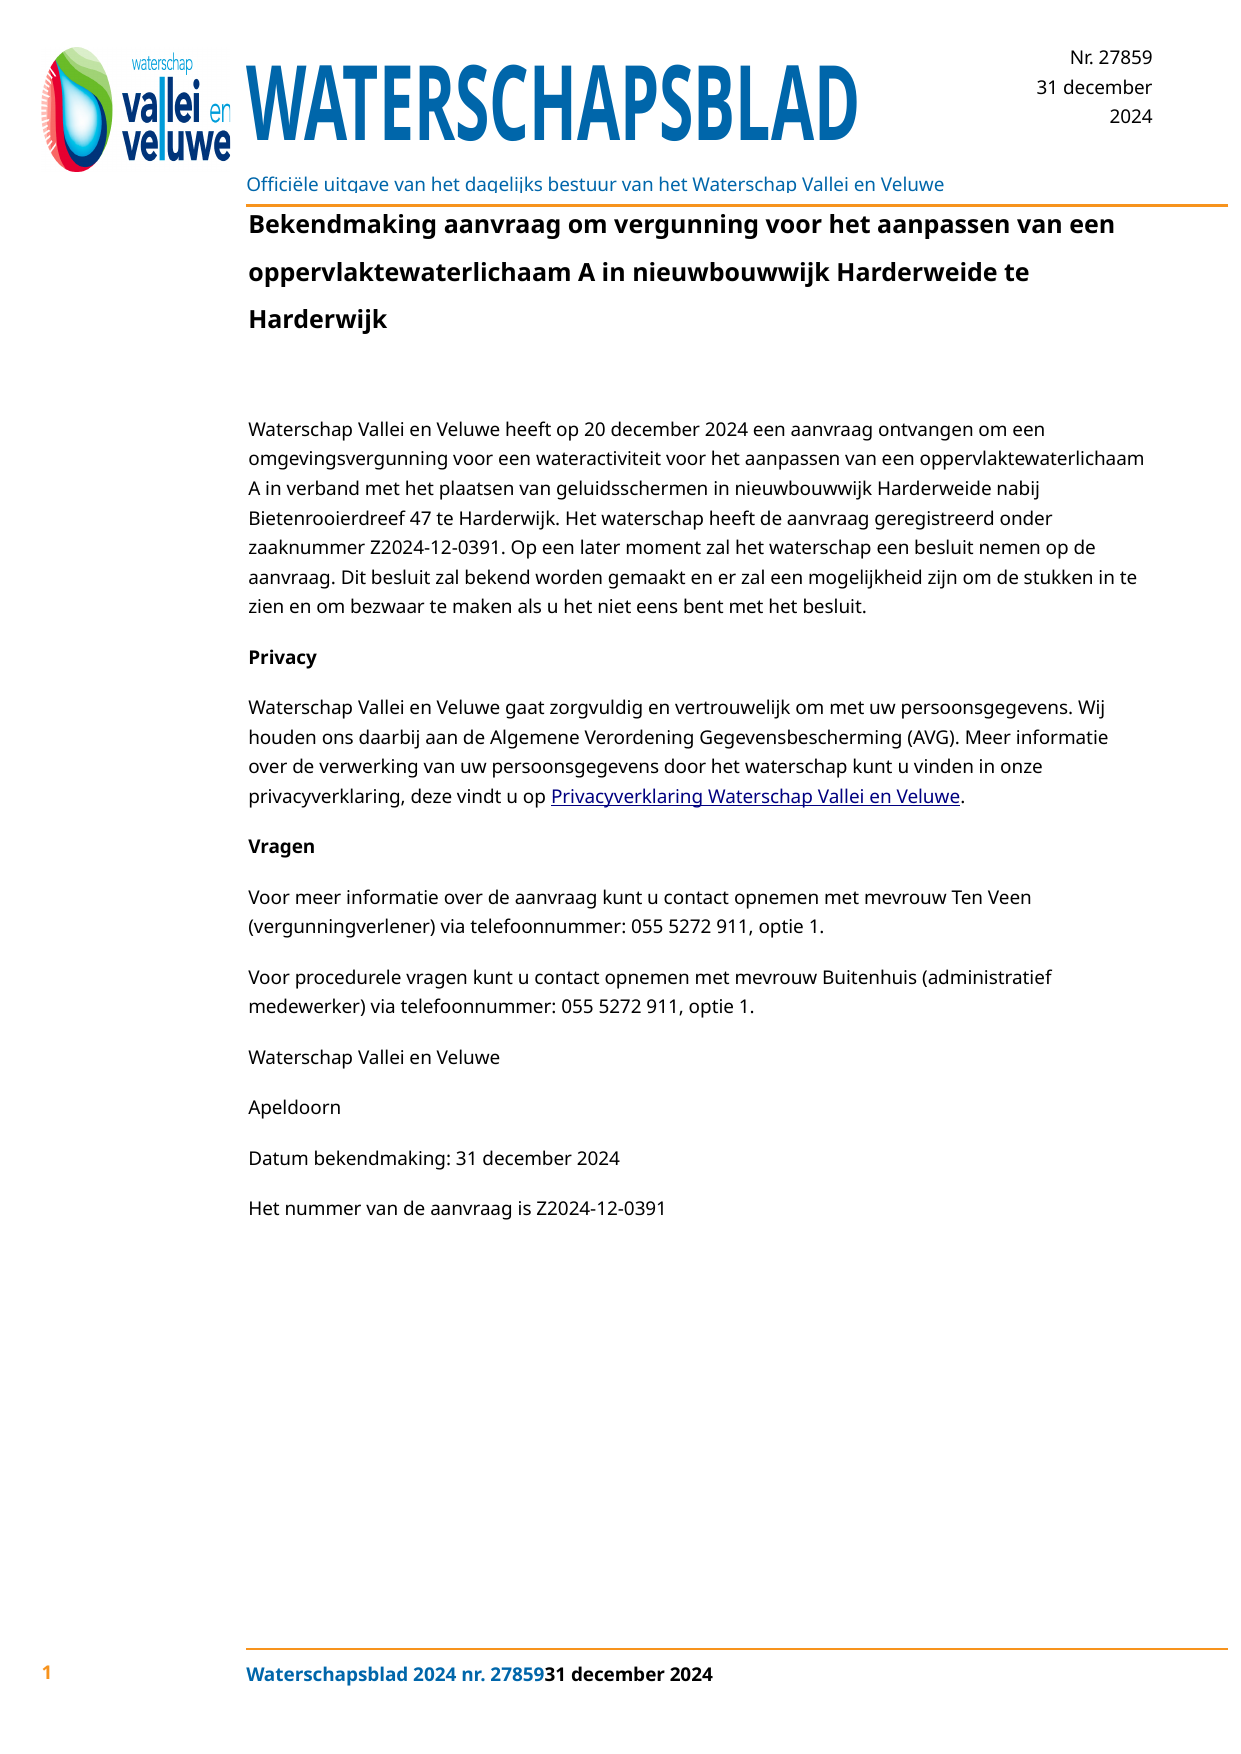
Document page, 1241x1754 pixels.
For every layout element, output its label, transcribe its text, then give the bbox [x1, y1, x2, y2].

text Voor meer informatie over de aanvraag kunt u contact opnemen met mevrouw Ten Veen (vergunningverlener) via telefoonnummer: 055 5272 911, optie 1. [248, 884, 1152, 939]
text Bekendmaking aanvraag om vergunning voor het aanpassen van een oppervlaktewaterlichaam A in nieuwbouwwijk Harderweide te Harderwijk [248, 207, 1152, 336]
text Het nummer van de aanvraag is Z2024-12-0391 [248, 1195, 1152, 1221]
text Vragen [248, 833, 1152, 859]
text Datum bekendmaking: 31 december 2024 [248, 1145, 1152, 1170]
text Privacy [248, 644, 1152, 669]
text Waterschap Vallei en Veluwe gaat zorgvuldig en vertrouwelijk om met uw persoonsgegevens. Wij houden ons daarbij aan de Algemene Verordening Gegevensbescherming (AVG). Meer informatie over de verwerking van uw persoonsgegevens door het waterschap kunt u vinden in onze privacyverklaring, deze vindt u op Privacyverklaring Waterschap Vallei en Veluwe. [248, 694, 1152, 809]
text Waterschap Vallei en Veluwe [248, 1044, 1152, 1069]
text Apeldoorn [248, 1094, 1152, 1120]
picture [41, 47, 231, 172]
text Voor procedurele vragen kunt u contact opnemen met mevrouw Buitenhuis (administratief medewerker) via telefoonnummer: 055 5272 911, optie 1. [248, 964, 1152, 1019]
text Waterschap Vallei en Veluwe heeft op 20 december 2024 een aanvraag ontvangen om een omgevingsvergunning voor een wateractiviteit voor het aanpassen van een oppervlaktewaterlichaam A in verband met het plaatsen van geluidsschermen in nieuwbouwwijk Harderweide nabij Bietenrooierdreef 47 te Harderwijk. Het waterschap heeft de aanvraag geregistreerd onder zaaknummer Z2024-12-0391. Op een later moment zal het waterschap een besluit nemen op de aanvraag. Dit besluit zal bekend worden gemaakt en er zal een mogelijkheid zijn om de stukken in te zien en om bezwaar te maken als u het niet eens bent met het besluit. [248, 416, 1152, 619]
